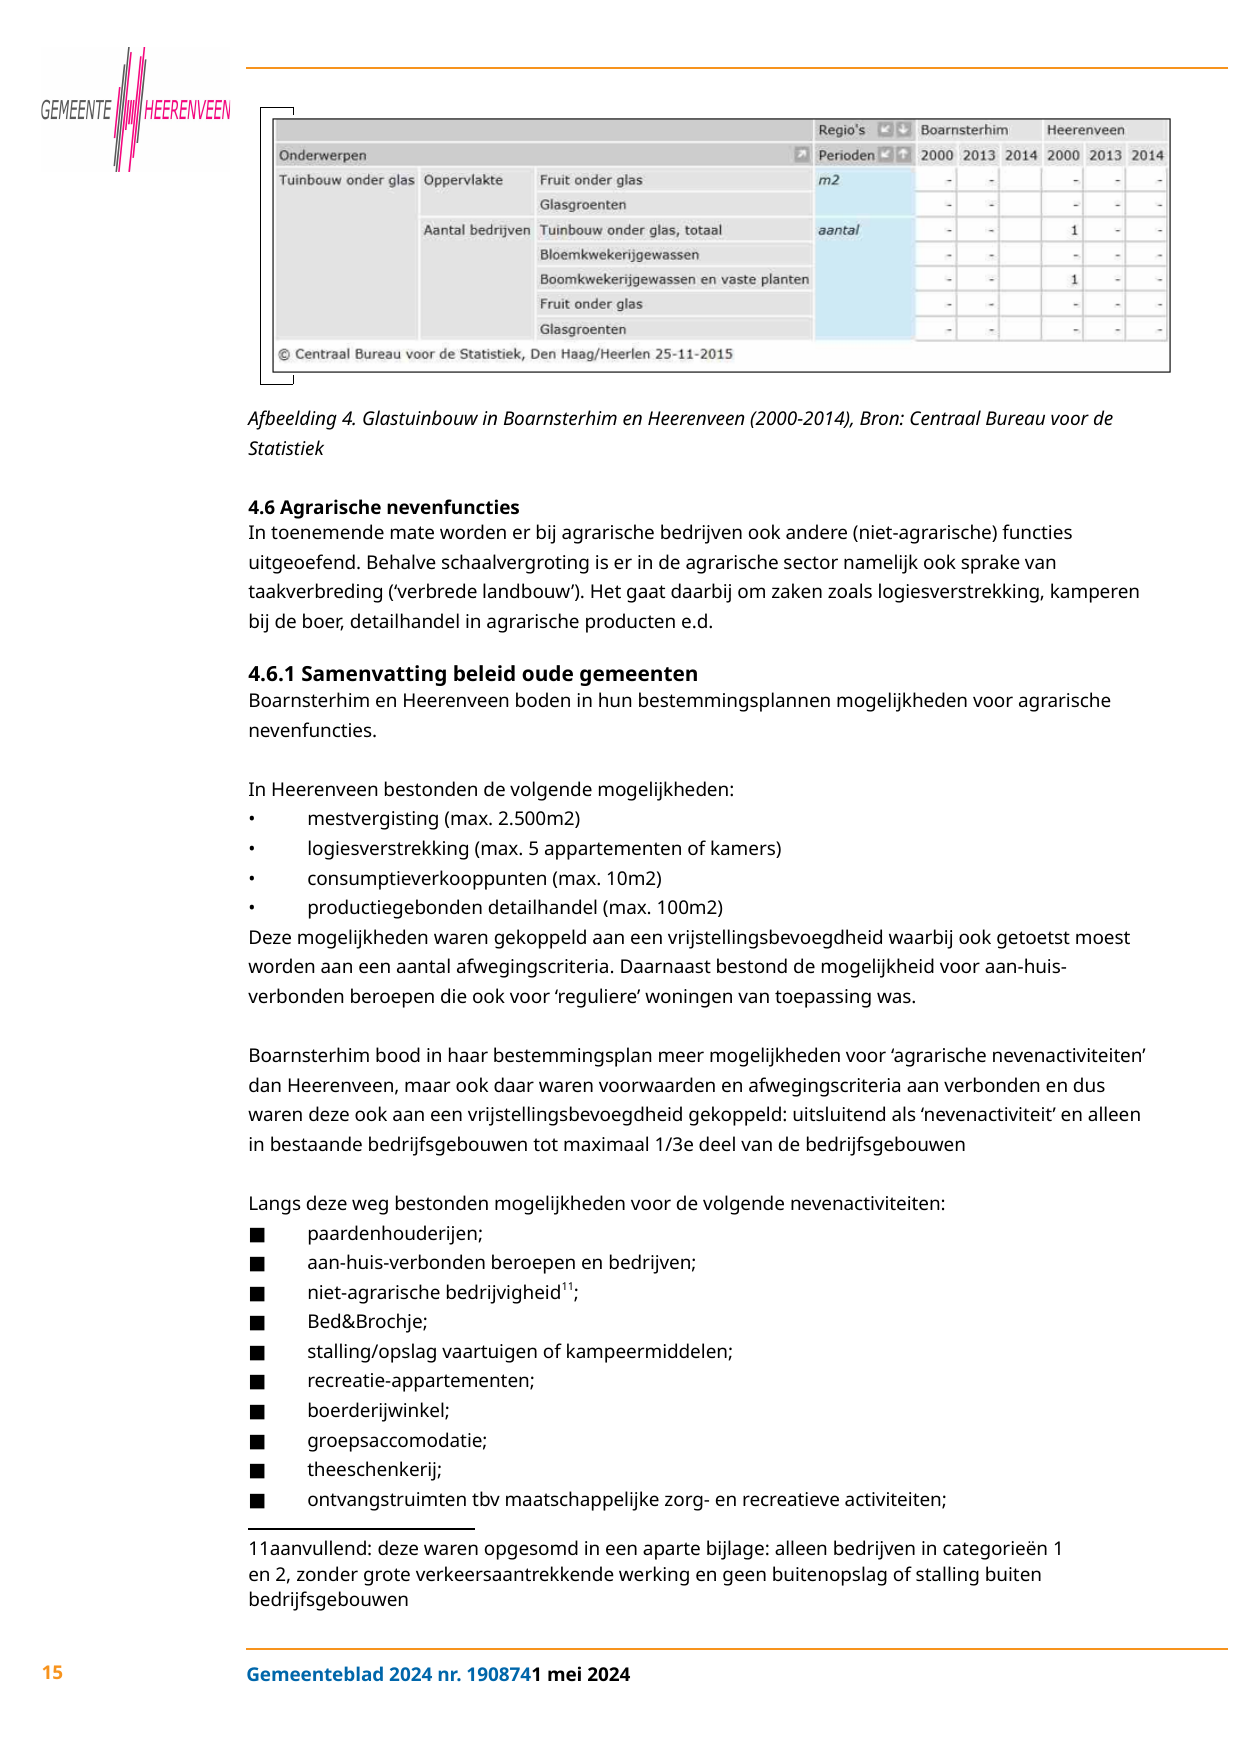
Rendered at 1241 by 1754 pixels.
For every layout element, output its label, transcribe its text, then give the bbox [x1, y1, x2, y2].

list groepsaccomodatie; [248, 1427, 1152, 1452]
list logiesverstrekking (max. 5 appartementen of kamers) [248, 835, 1152, 861]
picture [41, 47, 231, 172]
text Boarnsterhim bood in haar bestemmingsplan meer mogelijkheden voor ‘agrarische nevenactiviteiten’ dan Heerenveen, maar ook daar waren voorwaarden en afwegingscriteria aan verbonden en dus waren deze ook aan een vrijstellingsbevoegdheid gekoppeld: uitsluitend als ‘nevenactiviteit’ en alleen in bestaande bedrijfsgebouwen tot maximaal 1/3e deel van de bedrijfsgebouwen [248, 1042, 1152, 1157]
text Boarnsterhim en Heerenveen boden in hun bestemmingsplannen mogelijkheden voor agrarische nevenfuncties. [248, 687, 1152, 742]
list stalling/opslag vaartuigen of kampeermiddelen; [248, 1338, 1152, 1364]
text Deze mogelijkheden waren gekoppeld aan een vrijstellingsbevoegdheid waarbij ook getoetst moest worden aan een aantal afwegingscriteria. Daarnaast bestond de mogelijkheid voor aan-huis-verbonden beroepen die ook voor ‘reguliere’ woningen van toepassing was. [248, 924, 1152, 1009]
list aan-huis-verbonden beroepen en bedrijven; [248, 1249, 1152, 1275]
list boerderijwinkel; [248, 1397, 1152, 1423]
text Langs deze weg bestonden mogelijkheden voor de volgende nevenactiviteiten: [248, 1190, 1152, 1216]
list theeschenkerij; [248, 1456, 1152, 1482]
text In Heerenveen bestonden de volgende mogelijkheden: [248, 776, 1152, 802]
list niet-agrarische bedrijvigheid; [248, 1279, 1152, 1304]
text Afbeelding 4. Glastuinbouw in Boarnsterhim en Heerenveen (2000-2014), Bron: Centraal Bureau voor de Statistiek [248, 405, 1152, 460]
text 4.6 Agrarische nevenfuncties [248, 494, 1152, 519]
text 4.6.1 Samenvatting beleid oude gemeenten [248, 659, 1152, 687]
list paardenhouderijen; [248, 1220, 1152, 1245]
list Bed&Brochje; [248, 1308, 1152, 1334]
list recreatie-appartementen; [248, 1368, 1152, 1393]
list ontvangstruimten tbv maatschappelijke zorg- en recreatieve activiteiten; [248, 1486, 1152, 1512]
text In toenemende mate worden er bij agrarische bedrijven ook andere (niet-agrarische) functies uitgeoefend. Behalve schaalvergroting is er in de agrarische sector namelijk ook sprake van taakverbreding (‘verbrede landbouw’). Het gaat daarbij om zaken zoals logiesverstrekking, kamperen bij de boer, detailhandel in agrarische producten e.d. [248, 519, 1152, 634]
list consumptieverkooppunten (max. 10m2) [248, 865, 1152, 890]
list mestvergisting (max. 2.500m2) [248, 806, 1152, 831]
picture [268, 115, 1173, 375]
list aanvullend: deze waren opgesomd in een aparte bijlage: alleen bedrijven in categorieën 1 en 2, zonder grote verkeersaantrekkende werking en geen buitenopslag of stalling buiten bedrijfsgebouwen [248, 1535, 1152, 1612]
list productiegebonden detailhandel (max. 100m2) [248, 894, 1152, 920]
